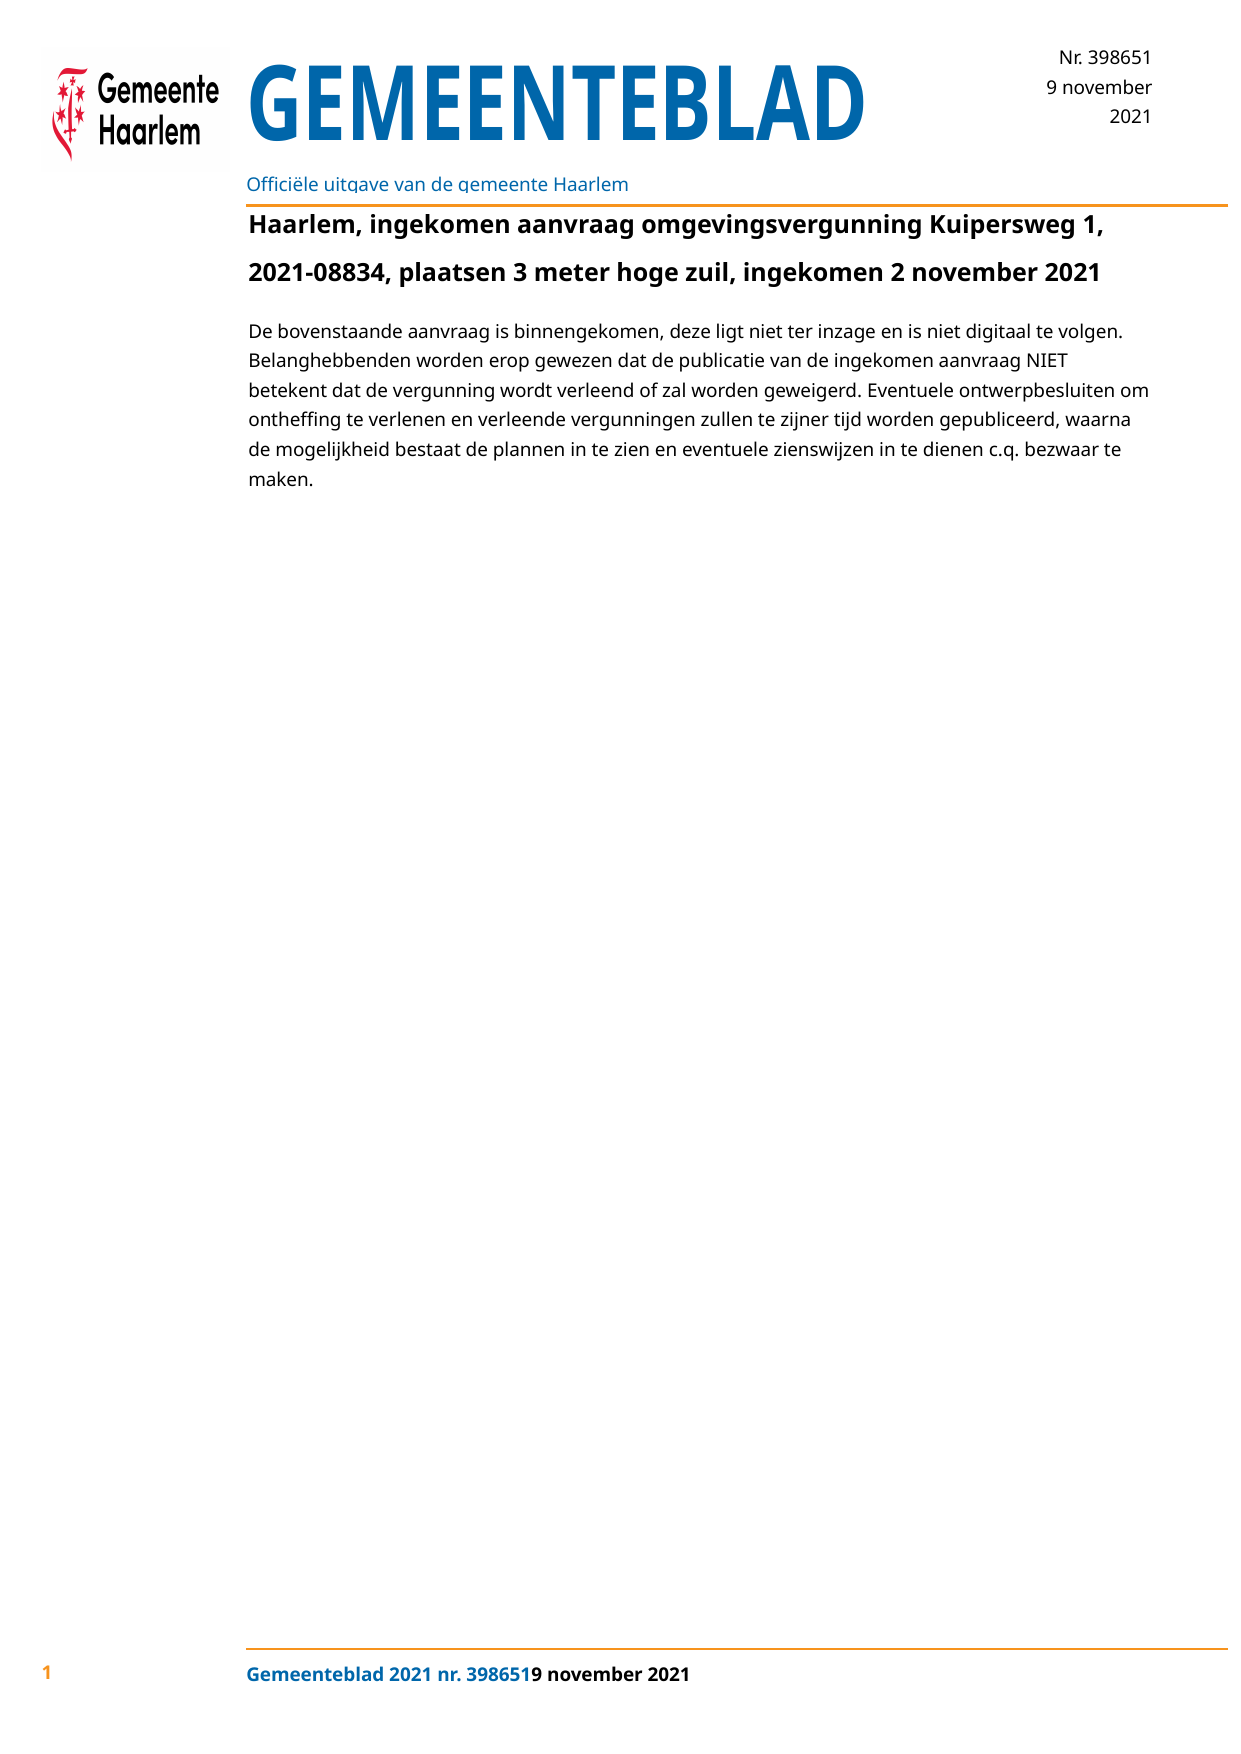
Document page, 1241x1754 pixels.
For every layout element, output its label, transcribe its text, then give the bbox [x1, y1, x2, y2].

text Haarlem, ingekomen aanvraag omgevingsvergunning Kuipersweg 1, 2021-08834, plaatsen 3 meter hoge zuil, ingekomen 2 november 2021 [248, 207, 1152, 288]
text De bovenstaande aanvraag is binnengekomen, deze ligt niet ter inzage en is niet digitaal te volgen. Belanghebbenden worden erop gewezen dat de publicatie van de ingekomen aanvraag NIET betekent dat de vergunning wordt verleend of zal worden geweigerd. Eventuele ontwerpbesluiten om ontheffing te verlenen en verleende vergunningen zullen te zijner tijd worden gepubliceerd, waarna de mogelijkheid bestaat de plannen in te zien en eventuele zienswijzen in te dienen c.q. bezwaar te maken. [248, 318, 1152, 492]
picture [41, 47, 231, 172]
